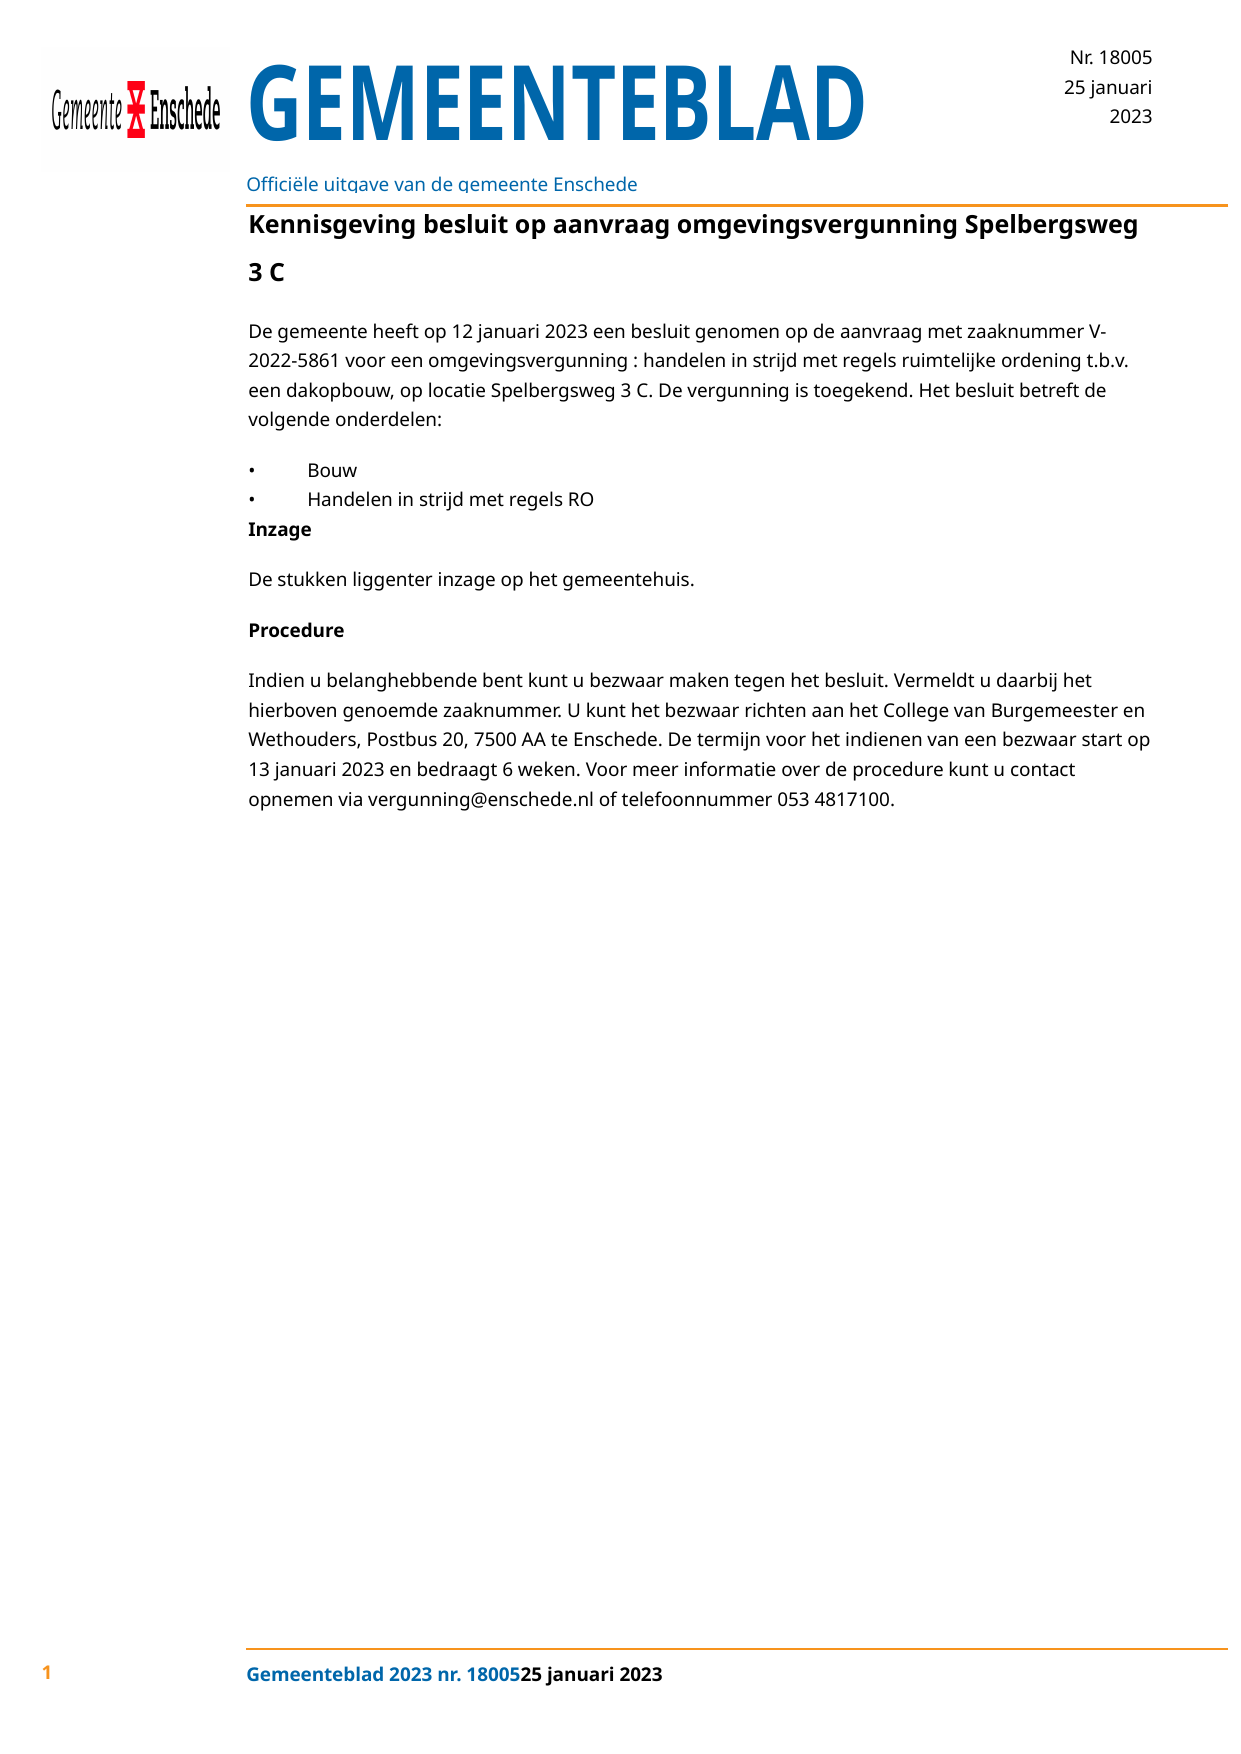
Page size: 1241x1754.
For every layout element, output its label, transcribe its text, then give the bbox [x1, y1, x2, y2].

list Handelen in strijd met regels RO [248, 487, 1152, 512]
picture [41, 47, 231, 172]
list Bouw [248, 457, 1152, 483]
text Procedure [248, 617, 1152, 643]
text De stukken liggenter inzage op het gemeentehuis. [248, 567, 1152, 592]
text Kennisgeving besluit op aanvraag omgevingsvergunning Spelbergsweg 3 C [248, 207, 1152, 288]
text Inzage [248, 516, 1152, 542]
text De gemeente heeft op 12 januari 2023 een besluit genomen op de aanvraag met zaaknummer V-2022-5861 voor een omgevingsvergunning : handelen in strijd met regels ruimtelijke ordening t.b.v. een dakopbouw, op locatie Spelbergsweg 3 C. De vergunning is toegekend. Het besluit betreft de volgende onderdelen: [248, 318, 1152, 432]
text Indien u belanghebbende bent kunt u bezwaar maken tegen het besluit. Vermeldt u daarbij het hierboven genoemde zaaknummer. U kunt het bezwaar richten aan het College van Burgemees­ter en Wethouders, Postbus 20, 7500 AA te Enschede. De termijn voor het indienen van een bezwaar start op 13 januari 2023 en bedraagt 6 weken. Voor meer informatie over de procedure kunt u contact opnemen via vergunning@enschede.nl of telefoonnummer 053 4817100. [248, 667, 1152, 812]
